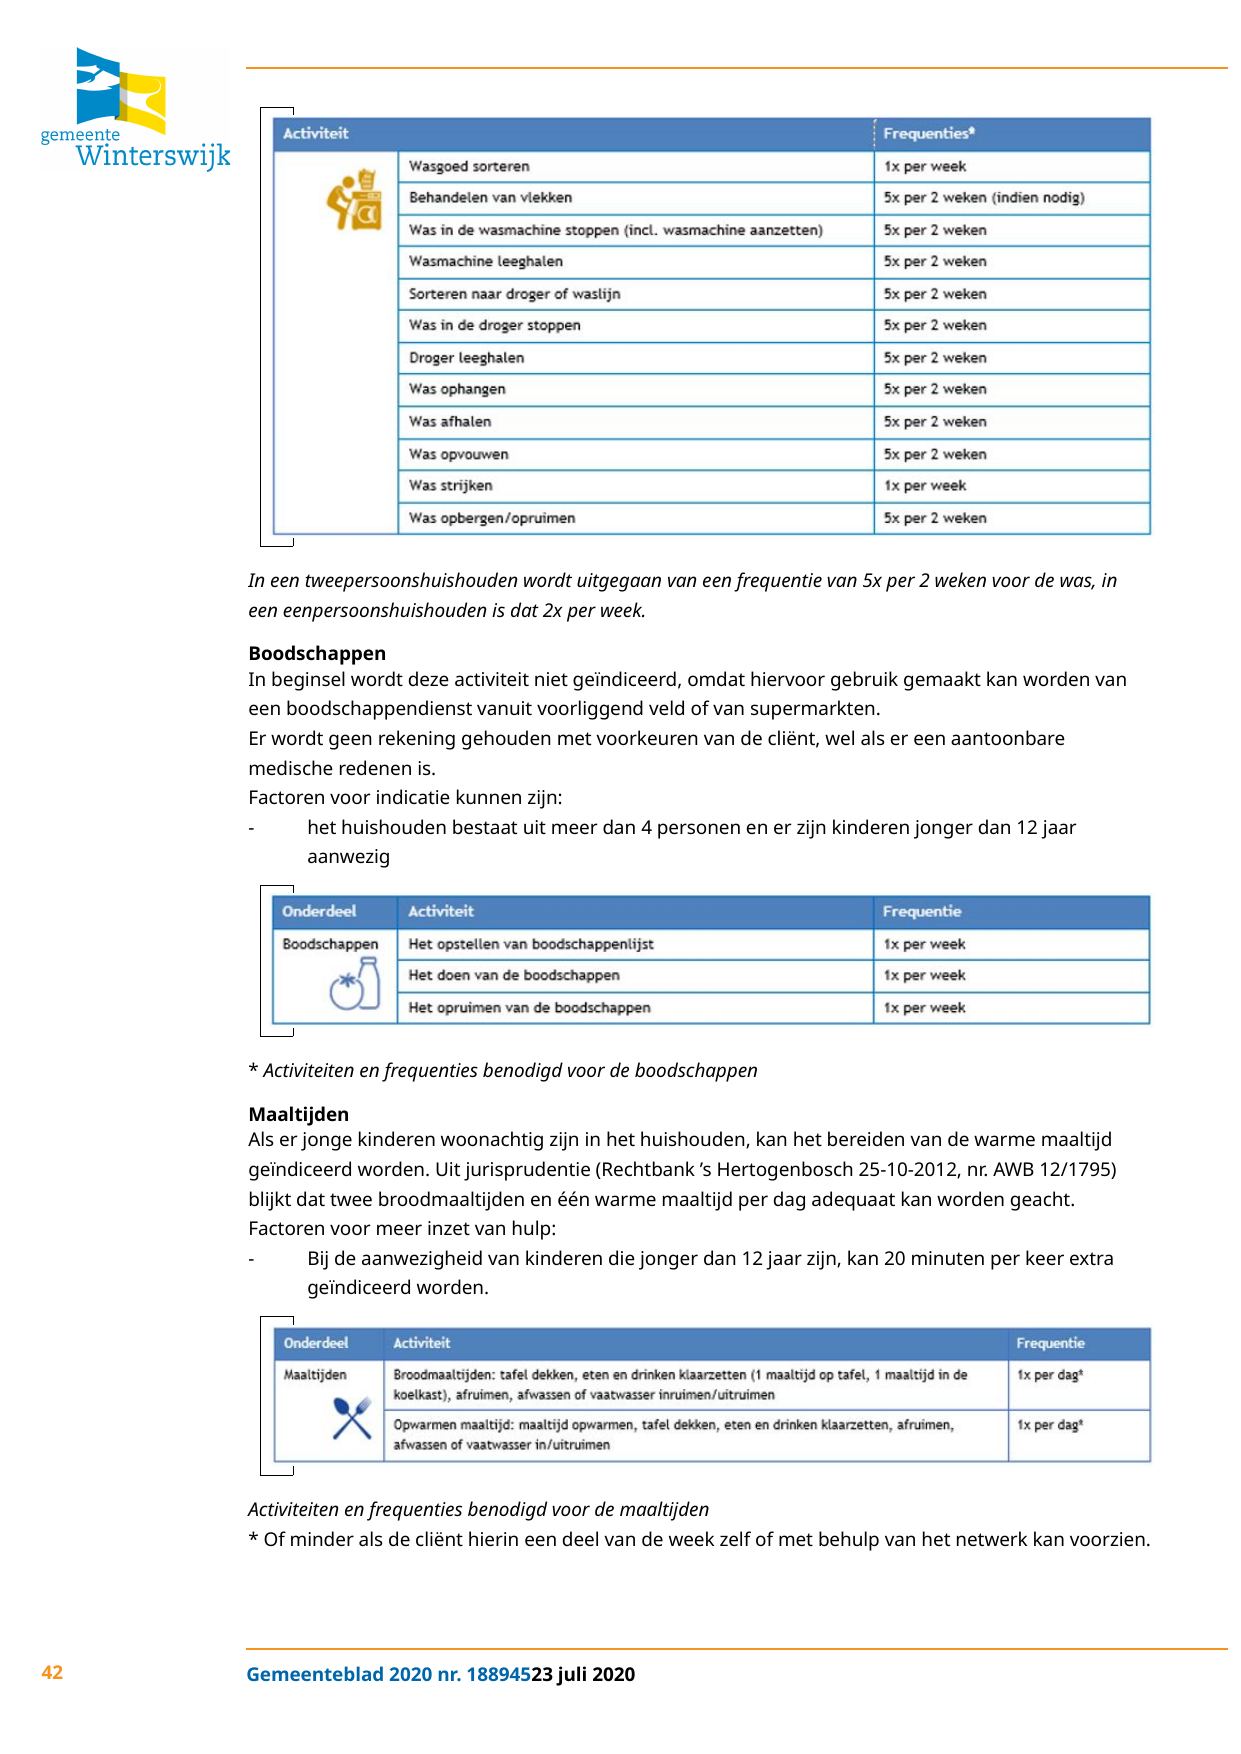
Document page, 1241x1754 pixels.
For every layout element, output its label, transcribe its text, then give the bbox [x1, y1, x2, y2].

text Factoren voor meer inzet van hulp: [248, 1215, 1152, 1241]
text Activiteiten en frequenties benodigd voor de maaltijden [248, 1496, 1152, 1522]
text * Activiteiten en frequenties benodigd voor de boodschappen [248, 1058, 1152, 1083]
picture [225, 153, 231, 162]
text * Of minder als de cliënt hierin een deel van de week zelf of met behulp van het netwerk kan voorzien. [248, 1526, 1152, 1552]
picture [268, 1325, 1155, 1466]
picture [41, 47, 231, 172]
text Als er jonge kinderen woonachtig zijn in het huishouden, kan het bereiden van de warme maaltijd geïndiceerd worden. Uit jurisprudentie (Rechtbank ’s Hertogenbosch 25-10-2012, nr. AWB 12/1795) blijkt dat twee broodmaaltijden en één warme maaltijd per dag adequaat kan worden geacht. [248, 1127, 1152, 1211]
picture [268, 115, 1155, 538]
text In een tweepersoonshuishouden wordt uitgegaan van een frequentie van 5x per 2 weken voor de was, in een eenpersoonshuishouden is dat 2x per week. [248, 568, 1152, 623]
list het huishouden bestaat uit meer dan 4 personen en er zijn kinderen jonger dan 12 jaar aanwezig [248, 814, 1152, 869]
text Factoren voor indicatie kunnen zijn: [248, 784, 1152, 810]
picture [268, 893, 1155, 1028]
list Bij de aanwezigheid van kinderen die jonger dan 12 jaar zijn, kan 20 minuten per keer extra geïndiceerd worden. [248, 1245, 1152, 1300]
text Er wordt geen rekening gehouden met voorkeuren van de cliënt, wel als er een aantoonbare medische redenen is. [248, 725, 1152, 781]
text Maaltijden [248, 1101, 1152, 1127]
text Boodschappen [248, 640, 1152, 666]
text In beginsel wordt deze activiteit niet geïndiceerd, omdat hiervoor gebruik gemaakt kan worden van een boodschappendienst vanuit voorliggend veld of van supermarkten. [248, 666, 1152, 721]
